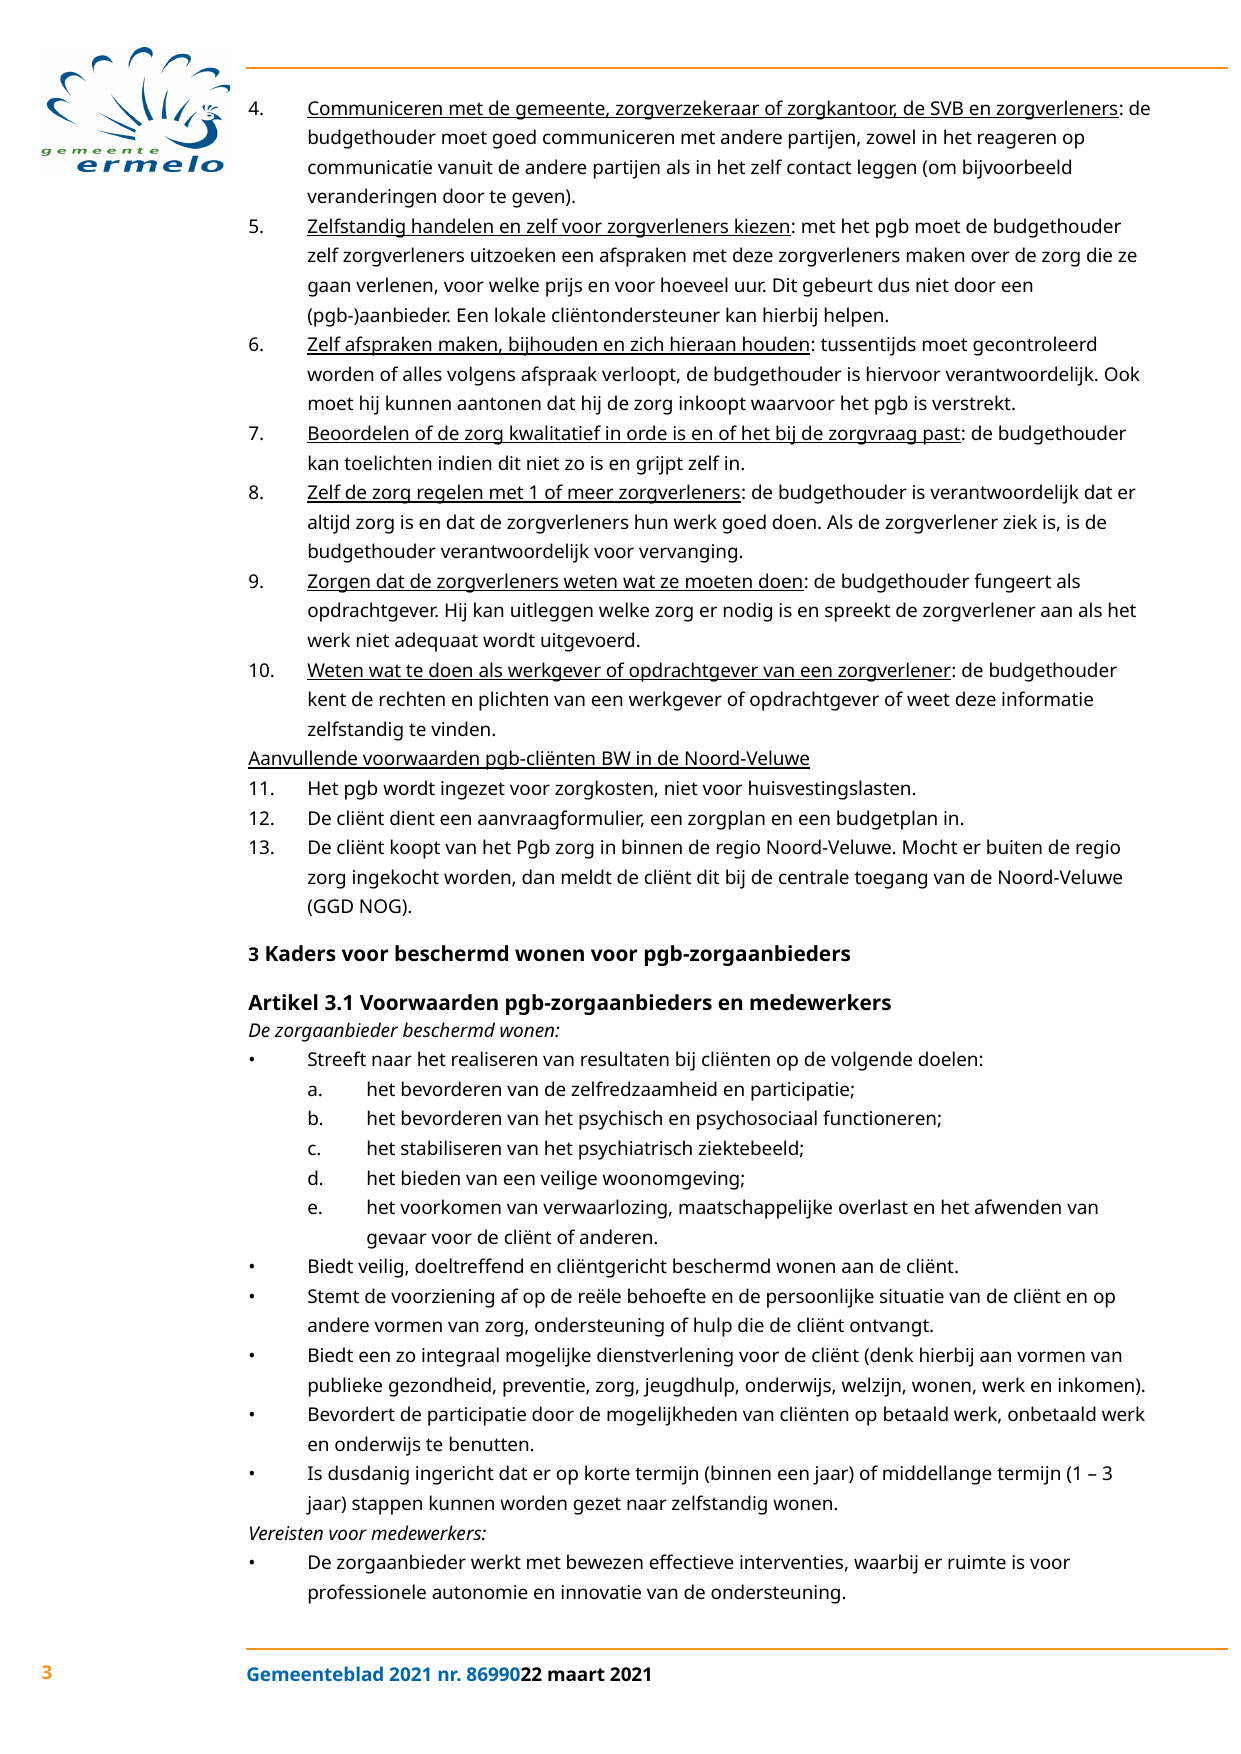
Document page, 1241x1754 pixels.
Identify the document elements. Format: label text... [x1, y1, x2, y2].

list Communiceren met de gemeente, zorgverzekeraar of zorgkantoor, de SVB en zorgverleners: de budgethouder moet goed communiceren met andere partijen, zowel in het reageren op communicatie vanuit de andere partijen als in het zelf contact leggen (om bijvoorbeeld veranderingen door te geven). [248, 95, 1152, 209]
list het bieden van een veilige woonomgeving; [307, 1165, 1152, 1191]
list het voorkomen van verwaarlozing, maatschappelijke overlast en het afwenden van gevaar voor de cliënt of anderen. [307, 1194, 1152, 1250]
list De zorgaanbieder werkt met bewezen effectieve interventies, waarbij er ruimte is voor professionele autonomie en innovatie van de ondersteuning. [248, 1549, 1152, 1605]
list het bevorderen van het psychisch en psychosociaal functioneren; [307, 1106, 1152, 1131]
list Zelf afspraken maken, bijhouden en zich hieraan houden: tussentijds moet gecontroleerd worden of alles volgens afspraak verloopt, de budgethouder is hiervoor verantwoordelijk. Ook moet hij kunnen aantonen dat hij de zorg inkoopt waarvoor het pgb is verstrekt. [248, 331, 1152, 416]
list Biedt een zo integraal mogelijke dienstverlening voor de cliënt (denk hierbij aan vormen van publieke gezondheid, preventie, zorg, jeugdhulp, onderwijs, welzijn, wonen, werk en inkomen). [248, 1342, 1152, 1398]
list Is dusdanig ingericht dat er op korte termijn (binnen een jaar) of middellange termijn (1 – 3 jaar) stappen kunnen worden gezet naar zelfstandig wonen. [248, 1461, 1152, 1516]
picture [41, 47, 231, 172]
list De cliënt koopt van het Pgb zorg in binnen de regio Noord-Veluwe. Mocht er buiten de regio zorg ingekocht worden, dan meldt de cliënt dit bij de centrale toegang van de Noord-Veluwe (GGD NOG). [248, 834, 1152, 919]
list Stemt de voorziening af op de reële behoefte en de persoonlijke situatie van de cliënt en op andere vormen van zorg, ondersteuning of hulp die de cliënt ontvangt. [248, 1283, 1152, 1338]
text Vereisten voor medewerkers: [248, 1520, 1152, 1546]
list Het pgb wordt ingezet voor zorgkosten, niet voor huisvestingslasten. [248, 775, 1152, 801]
text Artikel 3.1 Voorwaarden pgb-zorgaanbieders en medewerkers [248, 988, 1152, 1017]
list Beoordelen of de zorg kwalitatief in orde is en of het bij de zorgvraag past: de budgethouder kan toelichten indien dit niet zo is en grijpt zelf in. [248, 420, 1152, 476]
list Zorgen dat de zorgverleners weten wat ze moeten doen: de budgethouder fungeert als opdrachtgever. Hij kan uitleggen welke zorg er nodig is en spreekt de zorgverlener aan als het werk niet adequaat wordt uitgevoerd. [248, 568, 1152, 653]
list Biedt veilig, doeltreffend en cliëntgericht beschermd wonen aan de cliënt. [248, 1253, 1152, 1279]
list Zelfstandig handelen en zelf voor zorgverleners kiezen: met het pgb moet de budgethouder zelf zorgverleners uitzoeken een afspraken met deze zorgverleners maken over de zorg die ze gaan verlenen, voor welke prijs en voor hoeveel uur. Dit gebeurt dus niet door een (pgb-)aanbieder. Een lokale cliëntondersteuner kan hierbij helpen. [248, 213, 1152, 328]
list Weten wat te doen als werkgever of opdrachtgever van een zorgverlener: de budgethouder kent de rechten en plichten van een werkgever of opdrachtgever of weet deze informatie zelfstandig te vinden. [248, 657, 1152, 742]
text De zorgaanbieder beschermd wonen: [248, 1017, 1152, 1043]
text 3 Kaders voor beschermd wonen voor pgb-zorgaanbieders [248, 939, 1152, 968]
list het stabiliseren van het psychiatrisch ziektebeeld; [307, 1135, 1152, 1161]
list Zelf de zorg regelen met 1 of meer zorgverleners: de budgethouder is verantwoordelijk dat er altijd zorg is en dat de zorgverleners hun werk goed doen. Als de zorgverlener ziek is, is de budgethouder verantwoordelijk voor vervanging. [248, 479, 1152, 564]
list het bevorderen van de zelfredzaamheid en participatie; [307, 1076, 1152, 1102]
list De cliënt dient een aanvraagformulier, een zorgplan en een budgetplan in. [248, 805, 1152, 831]
text Aanvullende voorwaarden pgb-cliënten BW in de Noord-Veluwe [248, 746, 1152, 771]
list Bevordert de participatie door de mogelijkheden van cliënten op betaald werk, onbetaald werk en onderwijs te benutten. [248, 1401, 1152, 1457]
list Streeft naar het realiseren van resultaten bij cliënten op de volgende doelen: [248, 1046, 1152, 1072]
